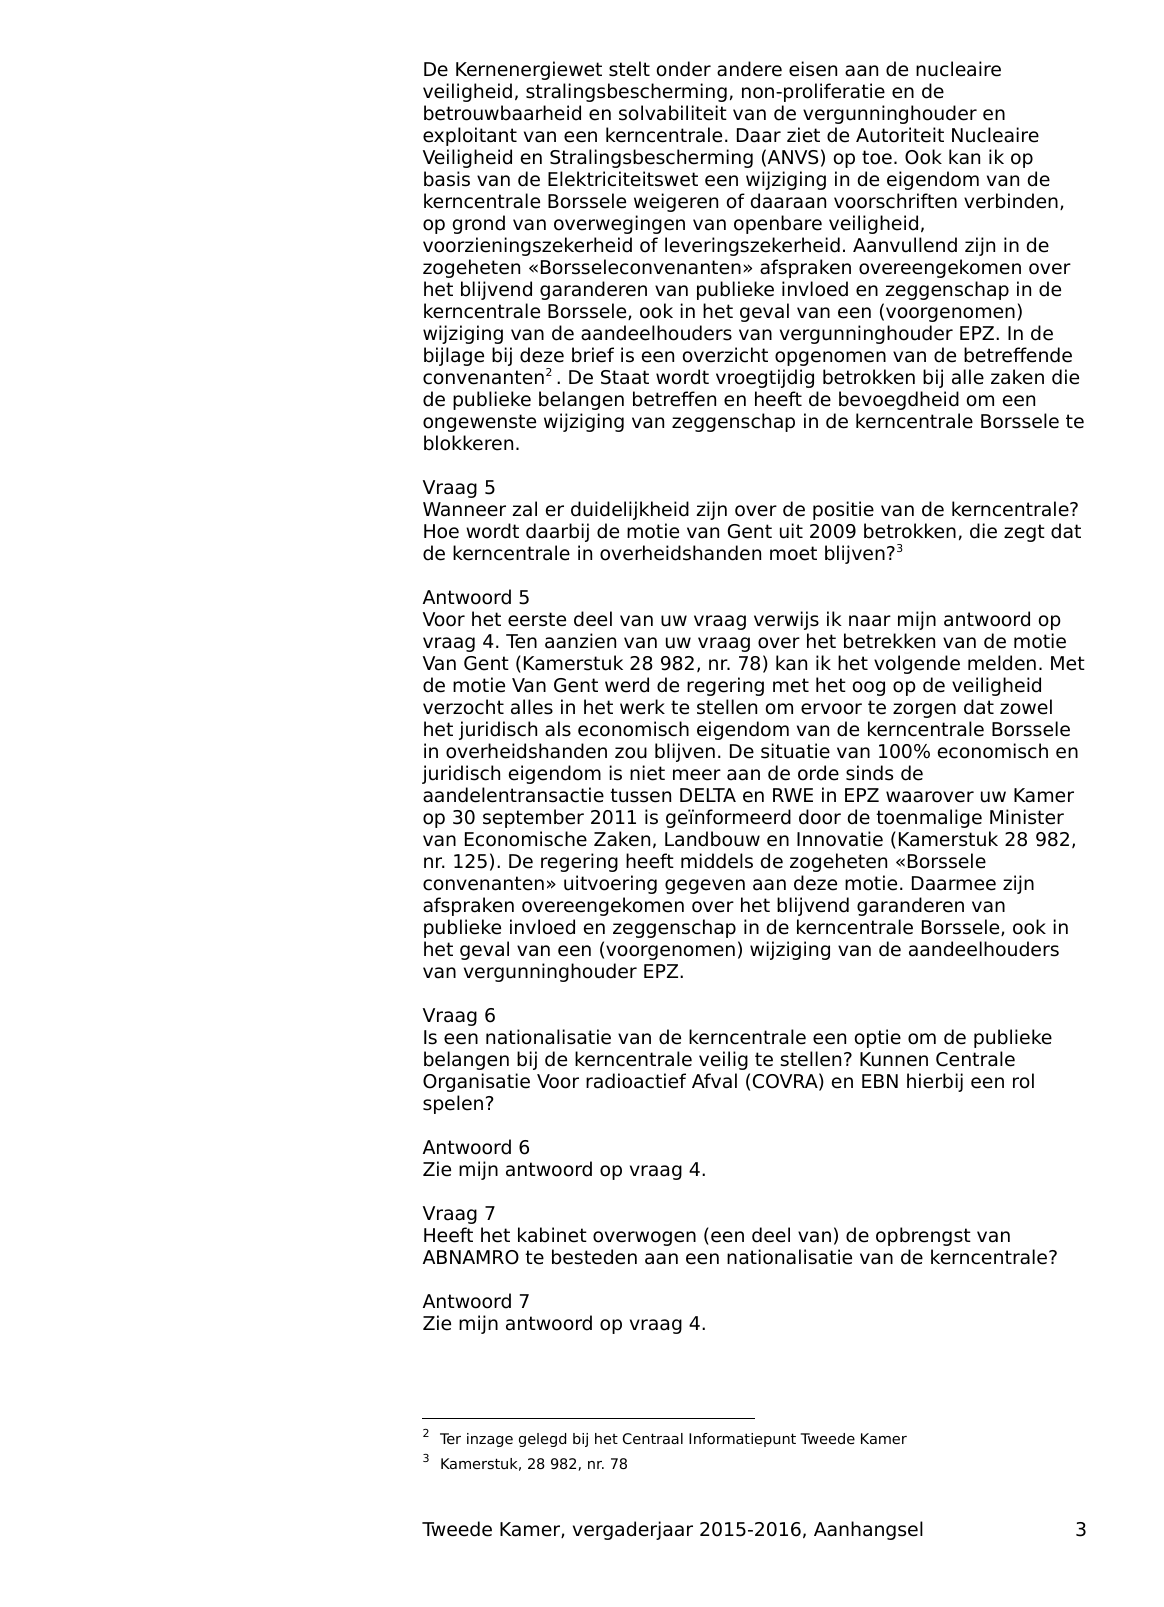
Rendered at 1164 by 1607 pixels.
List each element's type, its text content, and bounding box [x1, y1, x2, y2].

text Ter inzage gelegd bij het Centraal Informatiepunt Tweede Kamer [422, 1427, 1087, 1449]
text Vraag 6 [422, 1005, 1087, 1027]
text Wanneer zal er duidelijkheid zijn over de positie van de kerncentrale? Hoe wordt daarbij de motie van Gent uit 2009 betrokken, die zegt dat de kerncentrale in overheidshanden moet blijven? [422, 499, 1087, 565]
text Vraag 5 [422, 477, 1087, 499]
text Vraag 7 [422, 1203, 1087, 1225]
text Kamerstuk, 28 982, nr. 78 [422, 1452, 1087, 1474]
text Antwoord 7 [422, 1291, 1087, 1313]
text Antwoord 5 [422, 587, 1087, 609]
text Zie mijn antwoord op vraag 4. [422, 1313, 1087, 1335]
text Is een nationalisatie van de kerncentrale een optie om de publieke belangen bij de kerncentrale veilig te stellen? Kunnen Centrale Organisatie Voor radioactief Afval (COVRA) en EBN hierbij een rol spelen? [422, 1027, 1087, 1115]
text Voor het eerste deel van uw vraag verwijs ik naar mijn antwoord op vraag 4. Ten aanzien van uw vraag over het betrekken van de motie Van Gent (Kamerstuk 28 982, nr. 78) kan ik het volgende melden. Met de motie Van Gent werd de regering met het oog op de veiligheid verzocht alles in het werk te stellen om ervoor te zorgen dat zowel het juridisch als economisch eigendom van de kerncentrale Borssele in overheidshanden zou blijven. De situatie van 100% economisch en juridisch eigendom is niet meer aan de orde sinds de aandelentransactie tussen DELTA en RWE in EPZ waarover uw Kamer op 30 september 2011 is geïnformeerd door de toenmalige Minister van Economische Zaken, Landbouw en Innovatie (Kamerstuk 28 982, nr. 125). De regering heeft middels de zogeheten «Borssele convenanten» uitvoering gegeven aan deze motie. Daarmee zijn afspraken overeengekomen over het blijvend garanderen van publieke invloed en zeggenschap in de kerncentrale Borssele, ook in het geval van een (voorgenomen) wijziging van de aandeelhouders van vergunninghouder EPZ. [422, 609, 1087, 983]
text Zie mijn antwoord op vraag 4. [422, 1159, 1087, 1181]
text Antwoord 6 [422, 1137, 1087, 1159]
text De Kernenergiewet stelt onder andere eisen aan de nucleaire veiligheid, stralingsbescherming, non-proliferatie en de betrouwbaarheid en solvabiliteit van de vergunninghouder en exploitant van een kerncentrale. Daar ziet de Autoriteit Nucleaire Veiligheid en Stralingsbescherming (ANVS) op toe. Ook kan ik op basis van de Elektriciteitswet een wijziging in de eigendom van de kerncentrale Borssele weigeren of daaraan voorschriften verbinden, op grond van overwegingen van openbare veiligheid, voorzieningszekerheid of leveringszekerheid. Aanvullend zijn in de zogeheten «Borsseleconvenanten» afspraken overeengekomen over het blijvend garanderen van publieke invloed en zeggenschap in de kerncentrale Borssele, ook in het geval van een (voorgenomen) wijziging van de aandeelhouders van vergunninghouder EPZ. In de bijlage bij deze brief is een overzicht opgenomen van de betreffende convenanten. De Staat wordt vroegtijdig betrokken bij alle zaken die de publieke belangen betreffen en heeft de bevoegdheid om een ongewenste wijziging van zeggenschap in de kerncentrale Borssele te blokkeren. [422, 59, 1087, 455]
text Heeft het kabinet overwogen (een deel van) de opbrengst van ABNAMRO te besteden aan een nationalisatie van de kerncentrale? [422, 1225, 1087, 1269]
